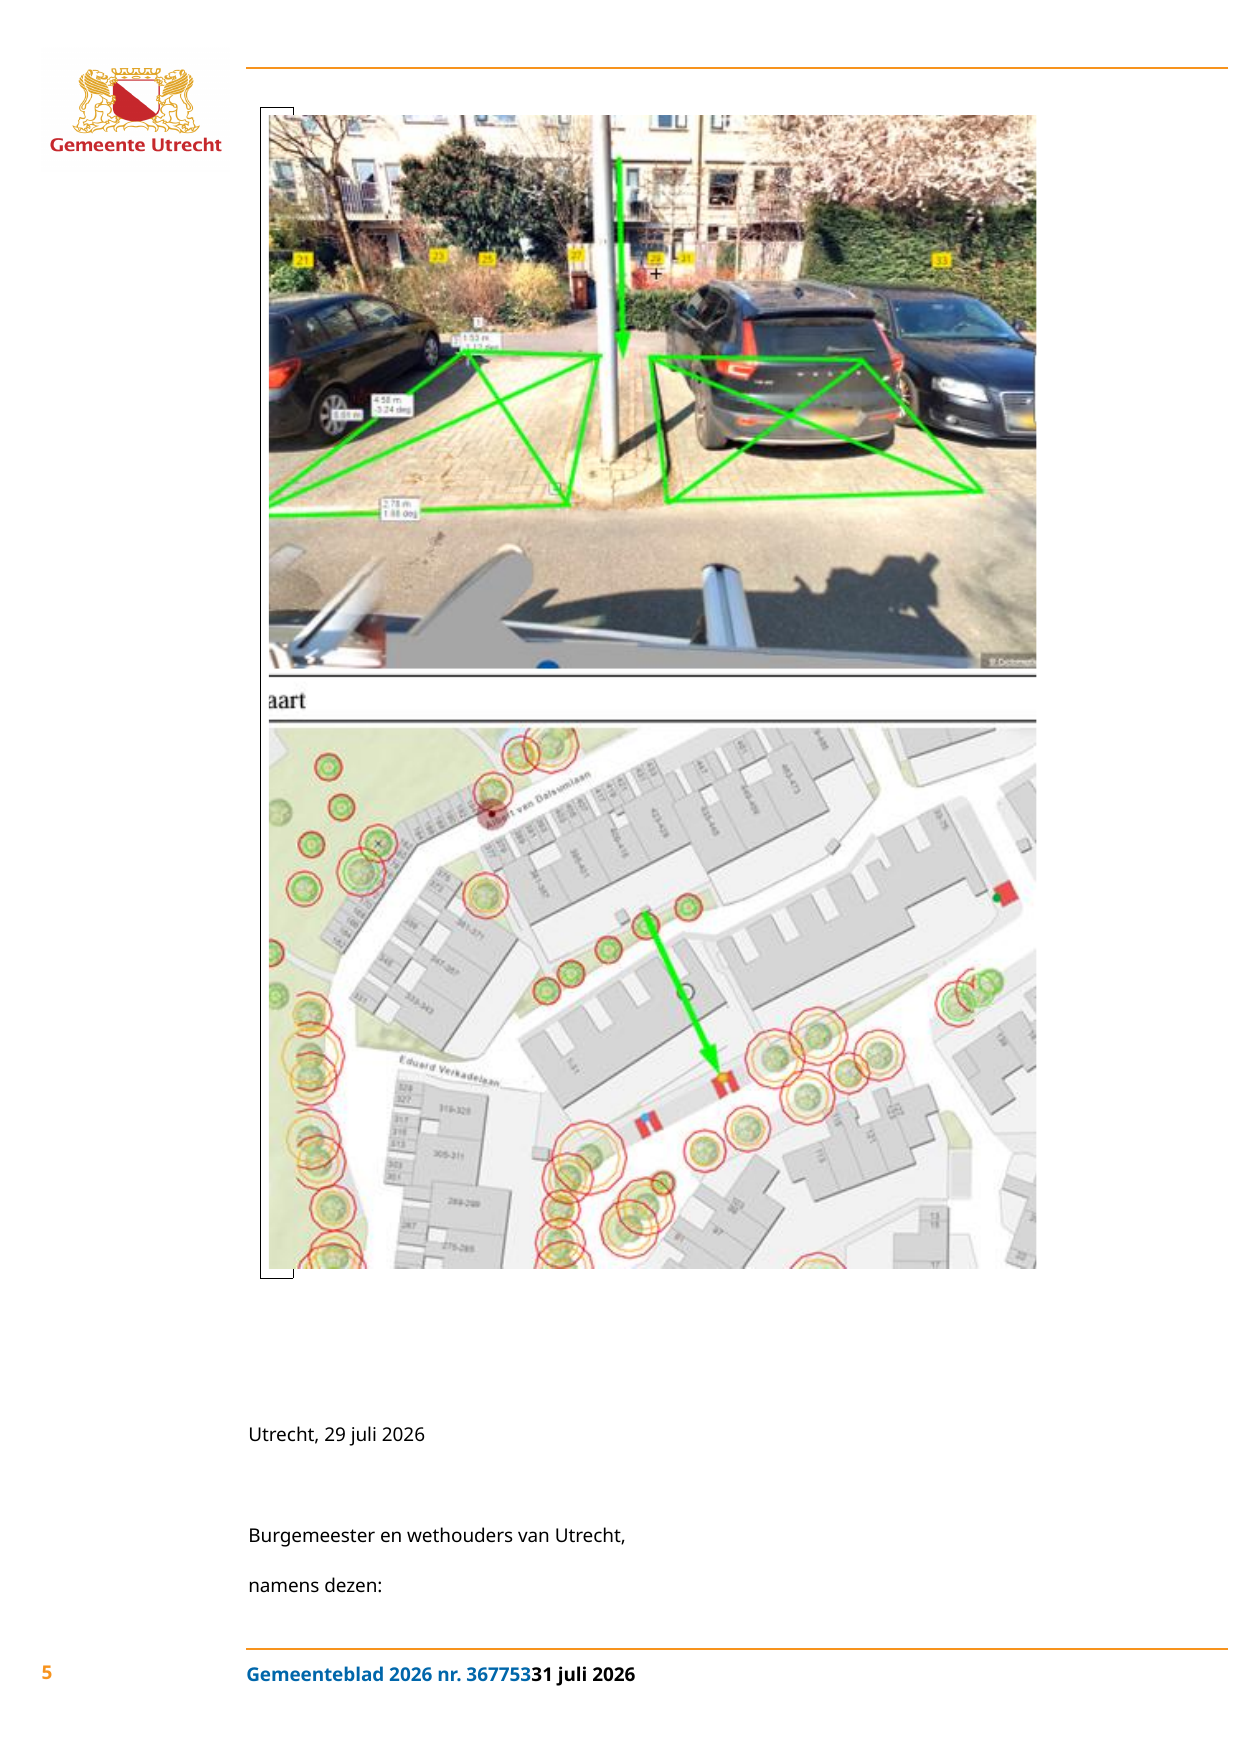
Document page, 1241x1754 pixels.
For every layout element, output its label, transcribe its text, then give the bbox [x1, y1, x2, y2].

text Burgemeester en wethouders van Utrecht, [248, 1522, 1152, 1547]
text Utrecht, 29 juli 2026 [248, 1421, 1152, 1447]
picture [268, 115, 1037, 1269]
picture [41, 47, 231, 172]
text namens dezen: [248, 1572, 1152, 1598]
